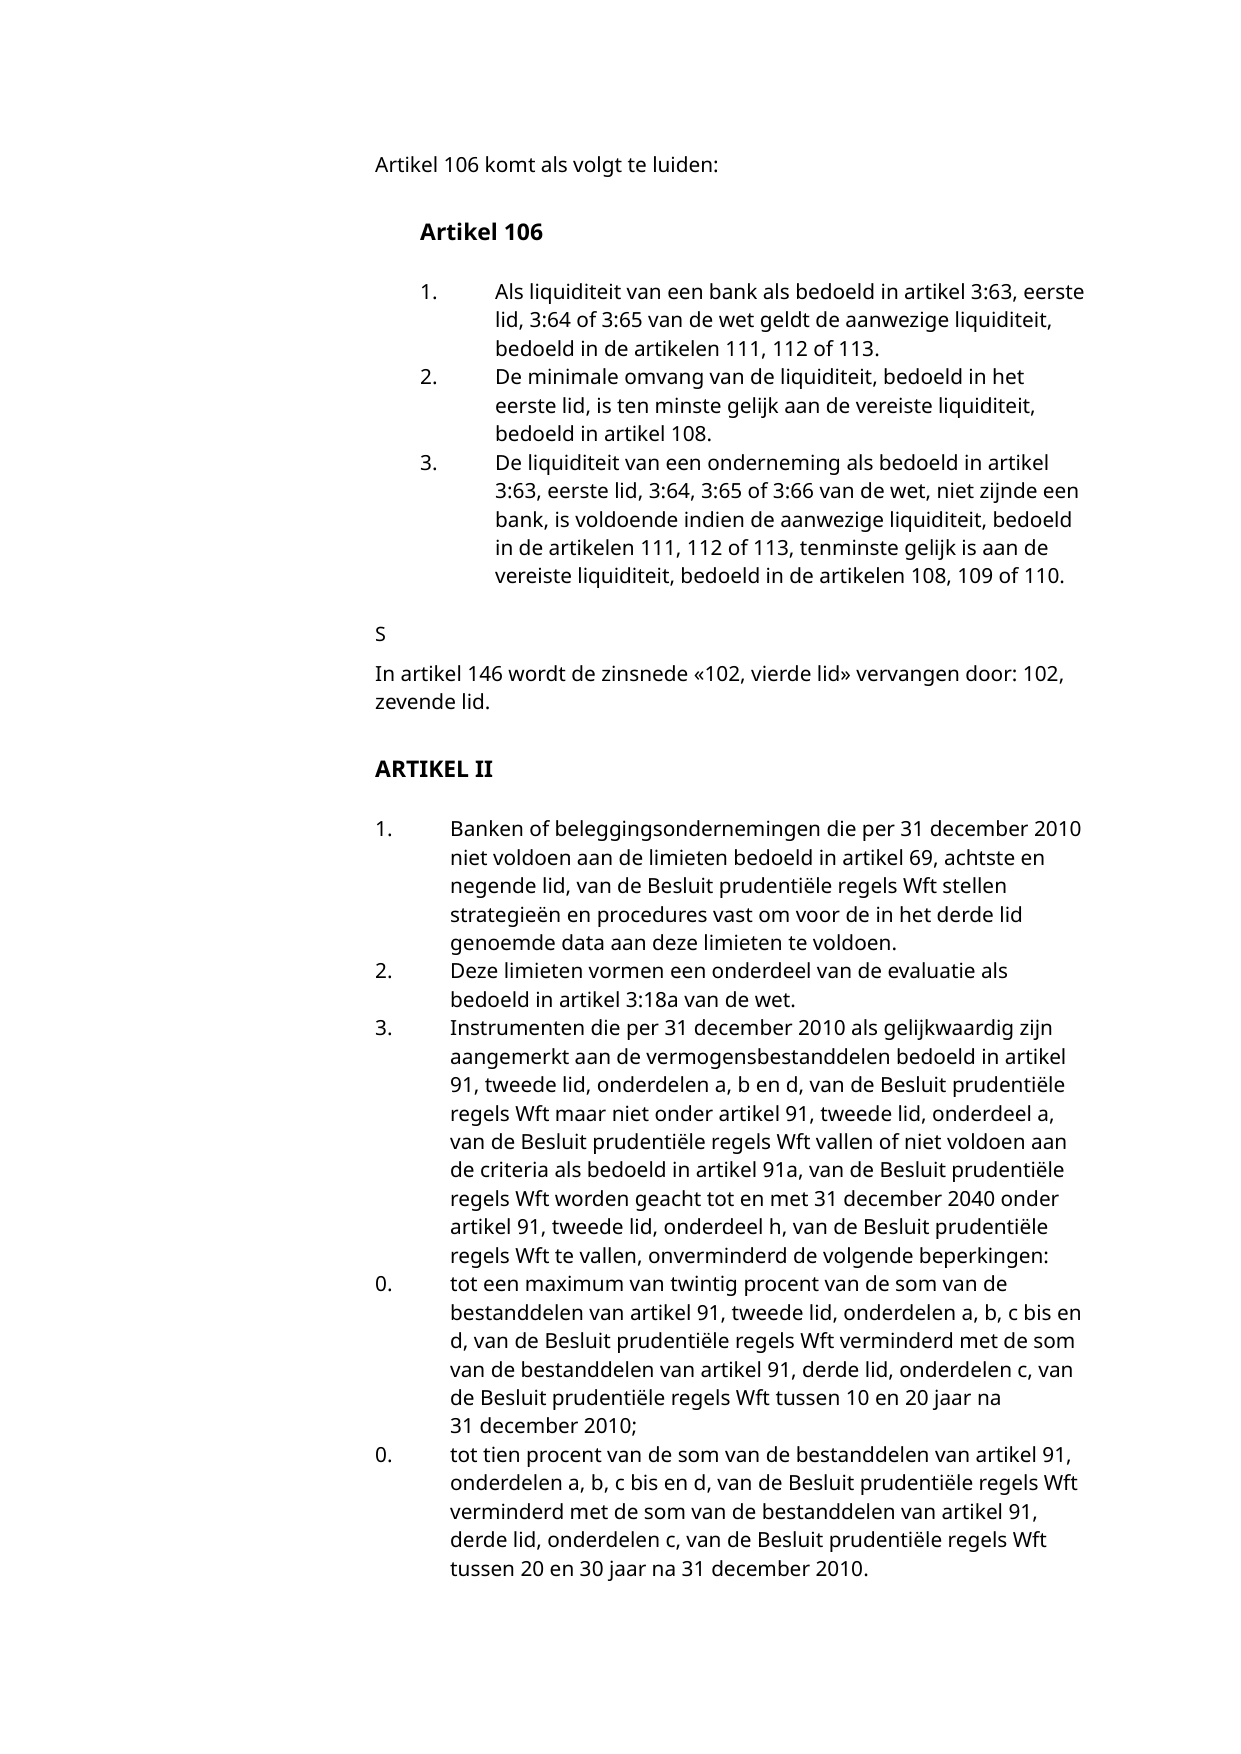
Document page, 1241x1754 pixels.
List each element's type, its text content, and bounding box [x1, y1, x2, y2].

text S [375, 620, 1090, 647]
subtitle ARTIKEL II [375, 753, 1090, 784]
list Deze limieten vormen een onderdeel van de evaluatie als bedoeld in artikel 3:18a van de wet. [375, 957, 1090, 1013]
text Artikel 106 komt als volgt te luiden: [375, 150, 1090, 178]
text In artikel 146 wordt de zinsnede «102, vierde lid» vervangen door: 102, zevende lid. [375, 659, 1090, 716]
subtitle Artikel 106 [420, 216, 1090, 247]
list tot een maximum van twintig procent van de som van de bestanddelen van artikel 91, tweede lid, onderdelen a, b, c bis en d, van de Besluit prudentiële regels Wft verminderd met de som van de bestanddelen van artikel 91, derde lid, onderdelen c, van de Besluit prudentiële regels Wft tussen 10 en 20 jaar na 31 december 2010; [375, 1269, 1090, 1440]
list De liquiditeit van een onderneming als bedoeld in artikel 3:63, eerste lid, 3:64, 3:65 of 3:66 van de wet, niet zijnde een bank, is voldoende indien de aanwezige liquiditeit, bedoeld in de artikelen 111, 112 of 113, tenminste gelijk is aan de vereiste liquiditeit, bedoeld in de artikelen 108, 109 of 110. [420, 448, 1090, 590]
list De minimale omvang van de liquiditeit, bedoeld in het eerste lid, is ten minste gelijk aan de vereiste liquiditeit, bedoeld in artikel 108. [420, 362, 1090, 448]
list tot tien procent van de som van de bestanddelen van artikel 91, onderdelen a, b, c bis en d, van de Besluit prudentiële regels Wft verminderd met de som van de bestanddelen van artikel 91, derde lid, onderdelen c, van de Besluit prudentiële regels Wft tussen 20 en 30 jaar na 31 december 2010. [375, 1440, 1090, 1582]
list Instrumenten die per 31 december 2010 als gelijkwaardig zijn aangemerkt aan de vermogensbestanddelen bedoeld in artikel 91, tweede lid, onderdelen a, b en d, van de Besluit prudentiële regels Wft maar niet onder artikel 91, tweede lid, onderdeel a, van de Besluit prudentiële regels Wft vallen of niet voldoen aan de criteria als bedoeld in artikel 91a, van de Besluit prudentiële regels Wft worden geacht tot en met 31 december 2040 onder artikel 91, tweede lid, onderdeel h, van de Besluit prudentiële regels Wft te vallen, onverminderd de volgende beperkingen: [375, 1013, 1090, 1269]
list Als liquiditeit van een bank als bedoeld in artikel 3:63, eerste lid, 3:64 of 3:65 van de wet geldt de aanwezige liquiditeit, bedoeld in de artikelen 111, 112 of 113. [420, 277, 1090, 362]
list Banken of beleggingsondernemingen die per 31 december 2010 niet voldoen aan de limieten bedoeld in artikel 69, achtste en negende lid, van de Besluit prudentiële regels Wft stellen strategieën en procedures vast om voor de in het derde lid genoemde data aan deze limieten te voldoen. [375, 814, 1090, 957]
